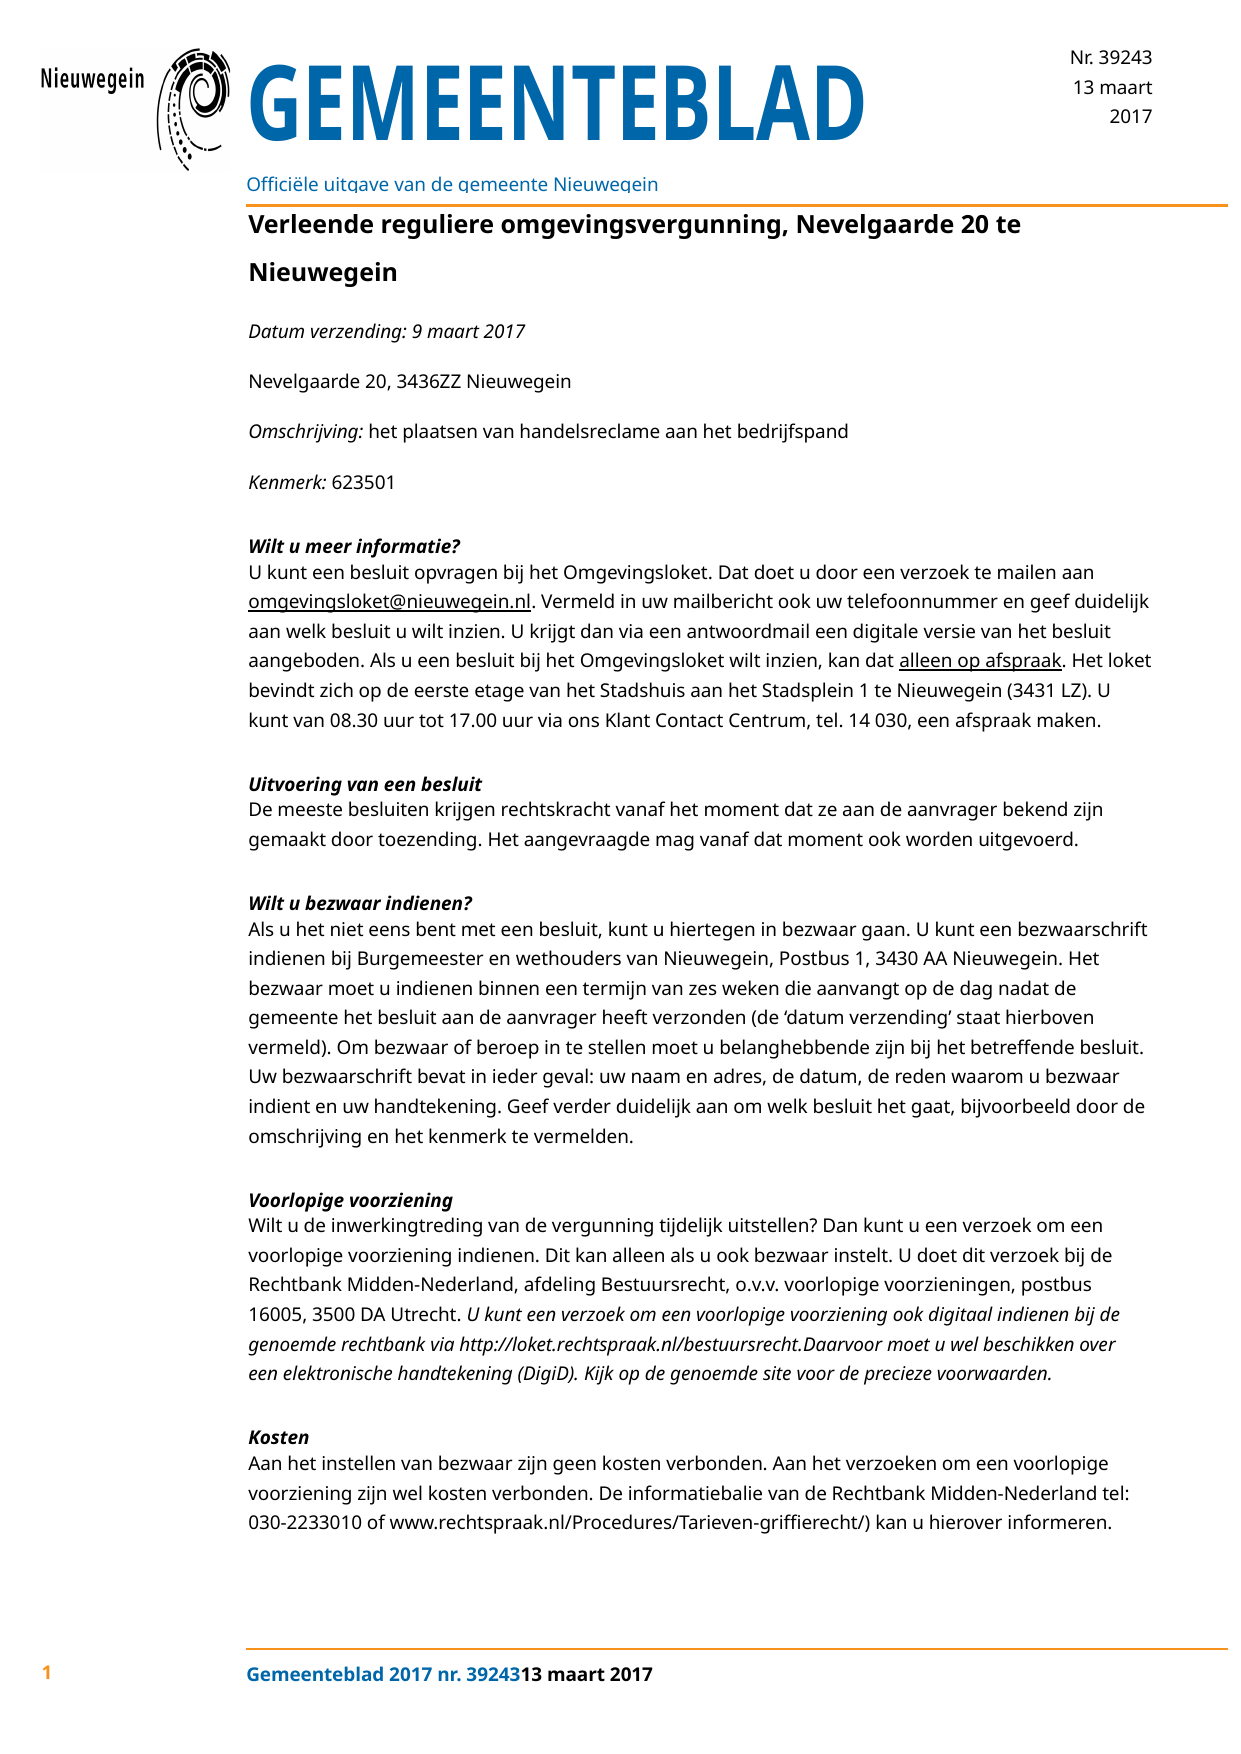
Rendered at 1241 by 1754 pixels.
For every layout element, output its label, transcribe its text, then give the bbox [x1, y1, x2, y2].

text U kunt een besluit opvragen bij het Omgevingsloket. Dat doet u door een verzoek te mailen aan omgevingsloket@nieuwegein.nl. Vermeld in uw mailbericht ook uw telefoonnummer en geef duidelijk aan welk besluit u wilt inzien. U krijgt dan via een antwoordmail een digitale versie van het besluit aangeboden. Als u een besluit bij het Omgevingsloket wilt inzien, kan dat alleen op afspraak. Het loket bevindt zich op de eerste etage van het Stadshuis aan het Stadsplein 1 te Nieuwegein (3431 LZ). U kunt van 08.30 uur tot 17.00 uur via ons Klant Contact Centrum, tel. 14 030, een afspraak maken. [248, 559, 1152, 732]
picture [41, 47, 231, 172]
text Uitvoering van een besluit [248, 771, 1152, 796]
text Wilt u de inwerkingtreding van de vergunning tijdelijk uitstellen? Dan kunt u een verzoek om een voorlopige voorziening indienen. Dit kan alleen als u ook bezwaar instelt. U doet dit verzoek bij de Rechtbank Midden-Nederland, afdeling Bestuursrecht, o.v.v. voorlopige voorzieningen, postbus 16005, 3500 DA Utrecht. U kunt een verzoek om een voorlopige voorziening ook digitaal indienen bij de genoemde rechtbank via http://loket.rechtspraak.nl/bestuursrecht.Daarvoor moet u wel beschikken over een elektronische handtekening (DigiD). Kijk op de genoemde site voor de precieze voorwaarden. [248, 1212, 1152, 1386]
text Nevelgaarde 20, 3436ZZ Nieuwegein [248, 368, 1152, 394]
text Verleende reguliere omgevingsvergunning, Nevelgaarde 20 te Nieuwegein [248, 207, 1152, 288]
text Wilt u bezwaar indienen? [248, 890, 1152, 916]
text Kosten [248, 1424, 1152, 1450]
text Kenmerk: 623501 [248, 469, 1152, 495]
text Wilt u meer informatie? [248, 533, 1152, 559]
text De meeste besluiten krijgen rechtskracht vanaf het moment dat ze aan de aanvrager bekend zijn gemaakt door toezending. Het aangevraagde mag vanaf dat moment ook worden uitgevoerd. [248, 796, 1152, 852]
text Aan het instellen van bezwaar zijn geen kosten verbonden. Aan het verzoeken om een voorlopige voorziening zijn wel kosten verbonden. De informatiebalie van de Rechtbank Midden-Nederland tel: 030-2233010 of www.rechtspraak.nl/Procedures/Tarieven-griffierecht/) kan u hierover informeren. [248, 1450, 1152, 1535]
text Datum verzending: 9 maart 2017 [248, 318, 1152, 344]
text Als u het niet eens bent met een besluit, kunt u hiertegen in bezwaar gaan. U kunt een bezwaarschrift indienen bij Burgemeester en wethouders van Nieuwegein, Postbus 1, 3430 AA Nieuwegein. Het bezwaar moet u indienen binnen een termijn van zes weken die aanvangt op de dag nadat de gemeente het besluit aan de aanvrager heeft verzonden (de ‘datum verzending’ staat hierboven vermeld). Om bezwaar of beroep in te stellen moet u belanghebbende zijn bij het betreffende besluit. Uw bezwaarschrift bevat in ieder geval: uw naam en adres, de datum, de reden waarom u bezwaar indient en uw handtekening. Geef verder duidelijk aan om welk besluit het gaat, bijvoorbeeld door de omschrijving en het kenmerk te vermelden. [248, 916, 1152, 1148]
text Omschrijving: het plaatsen van handelsreclame aan het bedrijfspand [248, 419, 1152, 444]
text Voorlopige voorziening [248, 1187, 1152, 1212]
